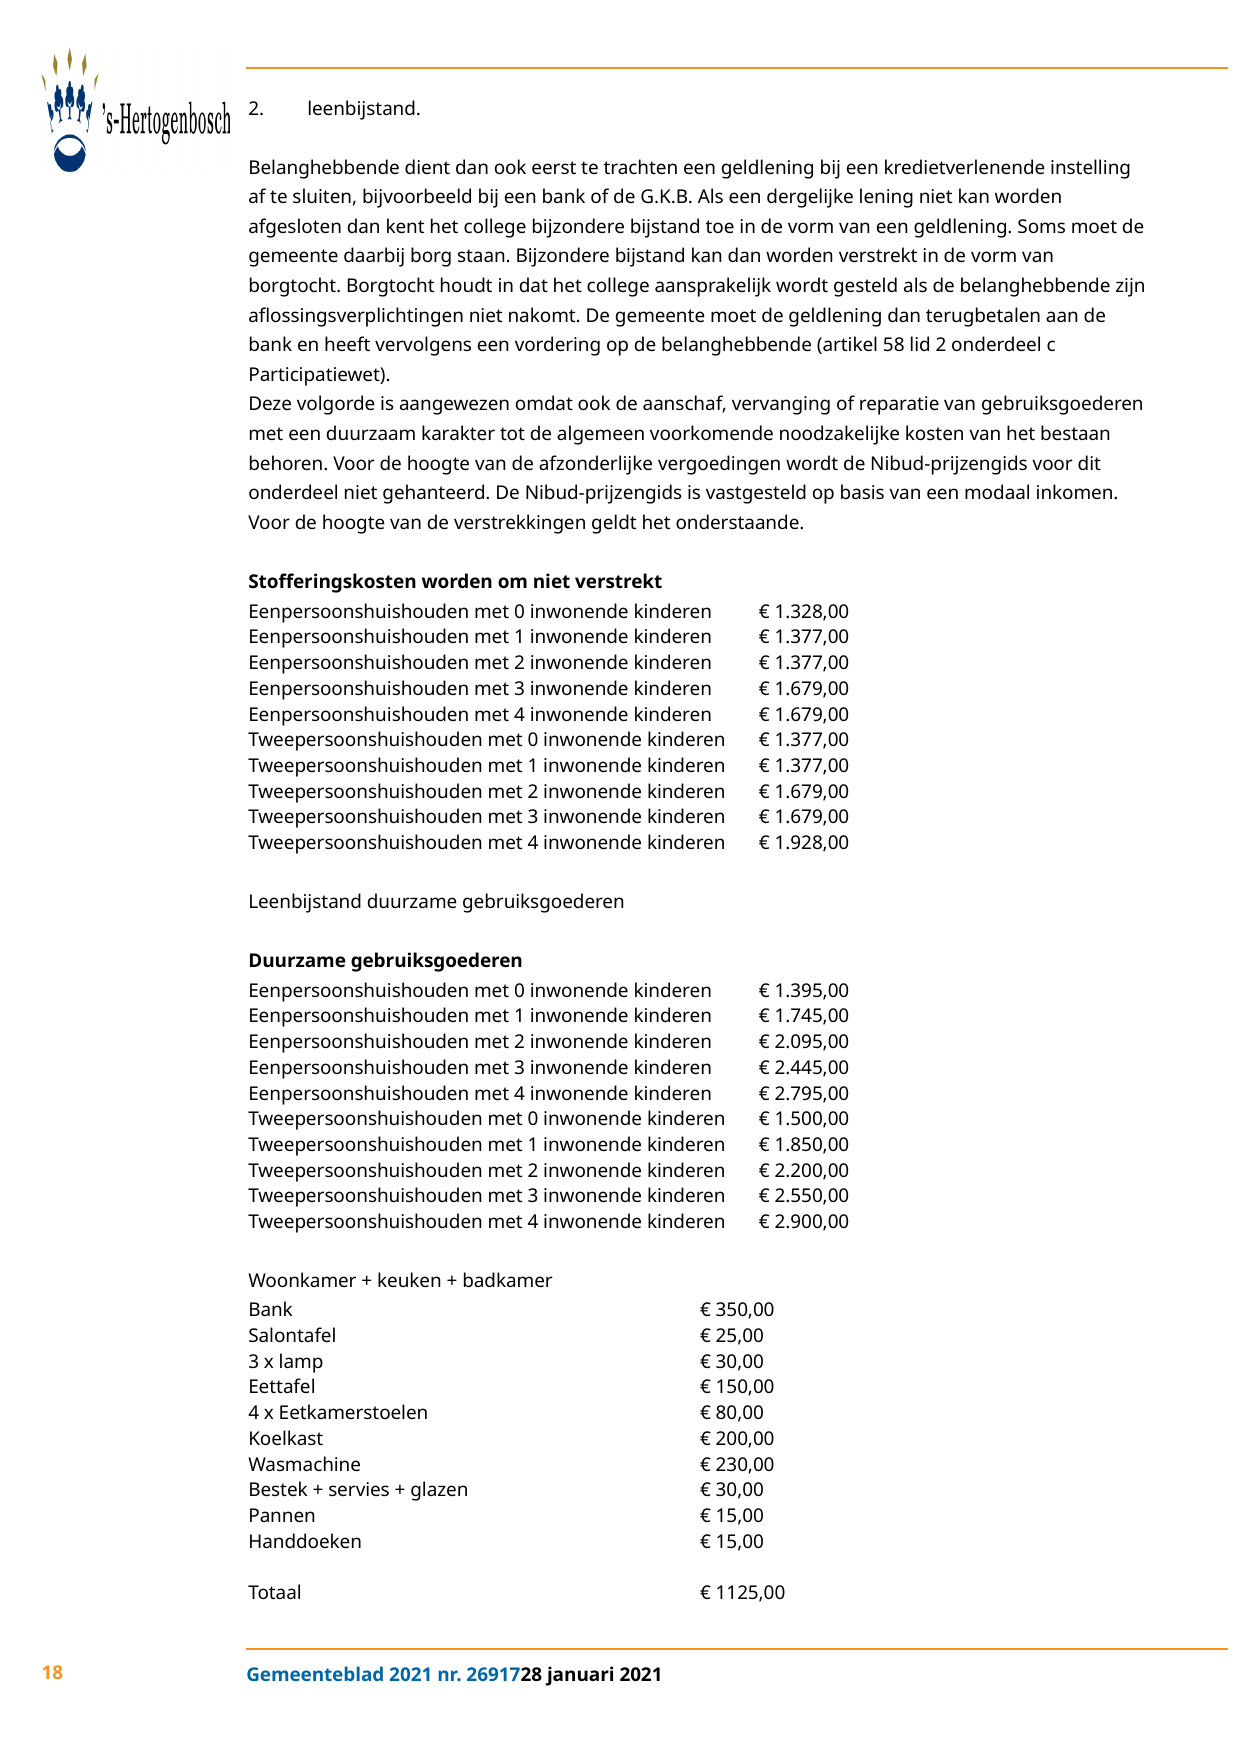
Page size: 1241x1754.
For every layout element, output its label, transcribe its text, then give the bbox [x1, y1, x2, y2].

table_cell € 1.377,00 [759, 649, 1152, 675]
table_header Eenpersoonshuishouden met 0 inwonende kinderen [248, 977, 759, 1002]
table_header Eenpersoonshuishouden met 0 inwonende kinderen [248, 598, 759, 623]
table_cell € 1.377,00 [759, 752, 1152, 778]
table_cell € 1.679,00 [759, 701, 1152, 726]
table_cell € 25,00 [700, 1322, 1152, 1348]
table_cell Eenpersoonshuishouden met 1 inwonende kinderen [248, 1003, 759, 1028]
table_cell € 1.928,00 [759, 829, 1152, 855]
text Duurzame gebruiksgoederen [248, 947, 1152, 973]
table_cell Tweepersoonshuishouden met 4 inwonende kinderen [248, 829, 759, 855]
picture [41, 47, 231, 172]
table_cell € 150,00 [700, 1374, 1152, 1399]
table_cell 3 x lamp [248, 1348, 700, 1374]
table_cell Koelkast [248, 1425, 700, 1451]
table_cell Tweepersoonshuishouden met 1 inwonende kinderen [248, 752, 759, 778]
table_cell € 2.095,00 [759, 1028, 1152, 1054]
table_cell € 1.679,00 [759, 675, 1152, 701]
table_cell € 1.745,00 [759, 1003, 1152, 1028]
table_cell € 15,00 [700, 1503, 1152, 1528]
table_cell € 1.679,00 [759, 804, 1152, 829]
table_cell € 30,00 [700, 1348, 1152, 1374]
table_header Bank [248, 1297, 700, 1322]
table_cell € 80,00 [700, 1400, 1152, 1425]
table_cell € 1.500,00 [759, 1105, 1152, 1131]
text Belanghebbende dient dan ook eerst te trachten een geldlening bij een kredietverlenende instelling af te sluiten, bijvoorbeeld bij een bank of de G.K.B. Als een dergelijke lening niet kan worden afgesloten dan kent het college bijzondere bijstand toe in de vorm van een geldlening. Soms moet de gemeente daarbij borg staan. Bijzondere bijstand kan dan worden verstrekt in de vorm van borgtocht. Borgtocht houdt in dat het college aansprakelijk wordt gesteld als de belanghebbende zijn aflossingsverplichtingen niet nakomt. De gemeente moet de geldlening dan terugbetalen aan de bank en heeft vervolgens een vordering op de belanghebbende (artikel 58 lid 2 onderdeel c Participatiewet). [248, 154, 1152, 387]
table_cell [700, 1554, 1152, 1579]
table_cell 4 x Eetkamerstoelen [248, 1400, 700, 1425]
table_cell € 1125,00 [700, 1580, 1152, 1605]
table_cell Tweepersoonshuishouden met 2 inwonende kinderen [248, 1157, 759, 1183]
table_cell Salontafel [248, 1322, 700, 1348]
text Woonkamer + keuken + badkamer [248, 1267, 1152, 1293]
table_cell Pannen [248, 1503, 700, 1528]
text Deze volgorde is aangewezen omdat ook de aanschaf, vervanging of reparatie van gebruiksgoederen met een duurzaam karakter tot de algemeen voorkomende noodzakelijke kosten van het bestaan behoren. Voor de hoogte van de afzonderlijke vergoedingen wordt de Nibud-prijzengids voor dit onderdeel niet gehanteerd. De Nibud-prijzengids is vastgesteld op basis van een modaal inkomen. Voor de hoogte van de verstrekkingen geldt het onderstaande. [248, 391, 1152, 535]
table_cell € 230,00 [700, 1451, 1152, 1477]
table_header € 1.328,00 [759, 598, 1152, 623]
table_cell Eenpersoonshuishouden met 2 inwonende kinderen [248, 649, 759, 675]
table_cell € 15,00 [700, 1528, 1152, 1554]
table_cell Tweepersoonshuishouden met 0 inwonende kinderen [248, 1105, 759, 1131]
table_cell Bestek + servies + glazen [248, 1477, 700, 1502]
table_cell € 1.377,00 [759, 726, 1152, 752]
table_cell € 2.445,00 [759, 1054, 1152, 1080]
table_cell Eenpersoonshuishouden met 3 inwonende kinderen [248, 1054, 759, 1080]
table_cell Tweepersoonshuishouden met 3 inwonende kinderen [248, 804, 759, 829]
table_cell Wasmachine [248, 1451, 700, 1477]
table_cell Eenpersoonshuishouden met 4 inwonende kinderen [248, 1080, 759, 1105]
table_cell Eenpersoonshuishouden met 2 inwonende kinderen [248, 1028, 759, 1054]
table_header € 350,00 [700, 1297, 1152, 1322]
table_cell Eettafel [248, 1374, 700, 1399]
table_cell Tweepersoonshuishouden met 2 inwonende kinderen [248, 778, 759, 804]
table_cell Eenpersoonshuishouden met 3 inwonende kinderen [248, 675, 759, 701]
table_cell € 200,00 [700, 1425, 1152, 1451]
table_cell Tweepersoonshuishouden met 1 inwonende kinderen [248, 1131, 759, 1157]
table_cell € 1.377,00 [759, 624, 1152, 649]
table_cell Handdoeken [248, 1528, 700, 1554]
table_cell € 2.795,00 [759, 1080, 1152, 1105]
table_cell € 30,00 [700, 1477, 1152, 1502]
list leenbijstand. [248, 95, 1152, 121]
table_cell € 2.550,00 [759, 1183, 1152, 1208]
table_cell € 2.900,00 [759, 1208, 1152, 1234]
table_cell [248, 1554, 700, 1579]
table_cell Tweepersoonshuishouden met 4 inwonende kinderen [248, 1208, 759, 1234]
table_cell Tweepersoonshuishouden met 3 inwonende kinderen [248, 1183, 759, 1208]
table_header € 1.395,00 [759, 977, 1152, 1002]
table_cell Totaal [248, 1580, 700, 1605]
table_cell € 2.200,00 [759, 1157, 1152, 1183]
table_cell € 1.850,00 [759, 1131, 1152, 1157]
text Stofferingskosten worden om niet verstrekt [248, 568, 1152, 594]
table_cell Eenpersoonshuishouden met 4 inwonende kinderen [248, 701, 759, 726]
table_cell € 1.679,00 [759, 778, 1152, 804]
table_cell Tweepersoonshuishouden met 0 inwonende kinderen [248, 726, 759, 752]
table_cell Eenpersoonshuishouden met 1 inwonende kinderen [248, 624, 759, 649]
text Leenbijstand duurzame gebruiksgoederen [248, 888, 1152, 914]
